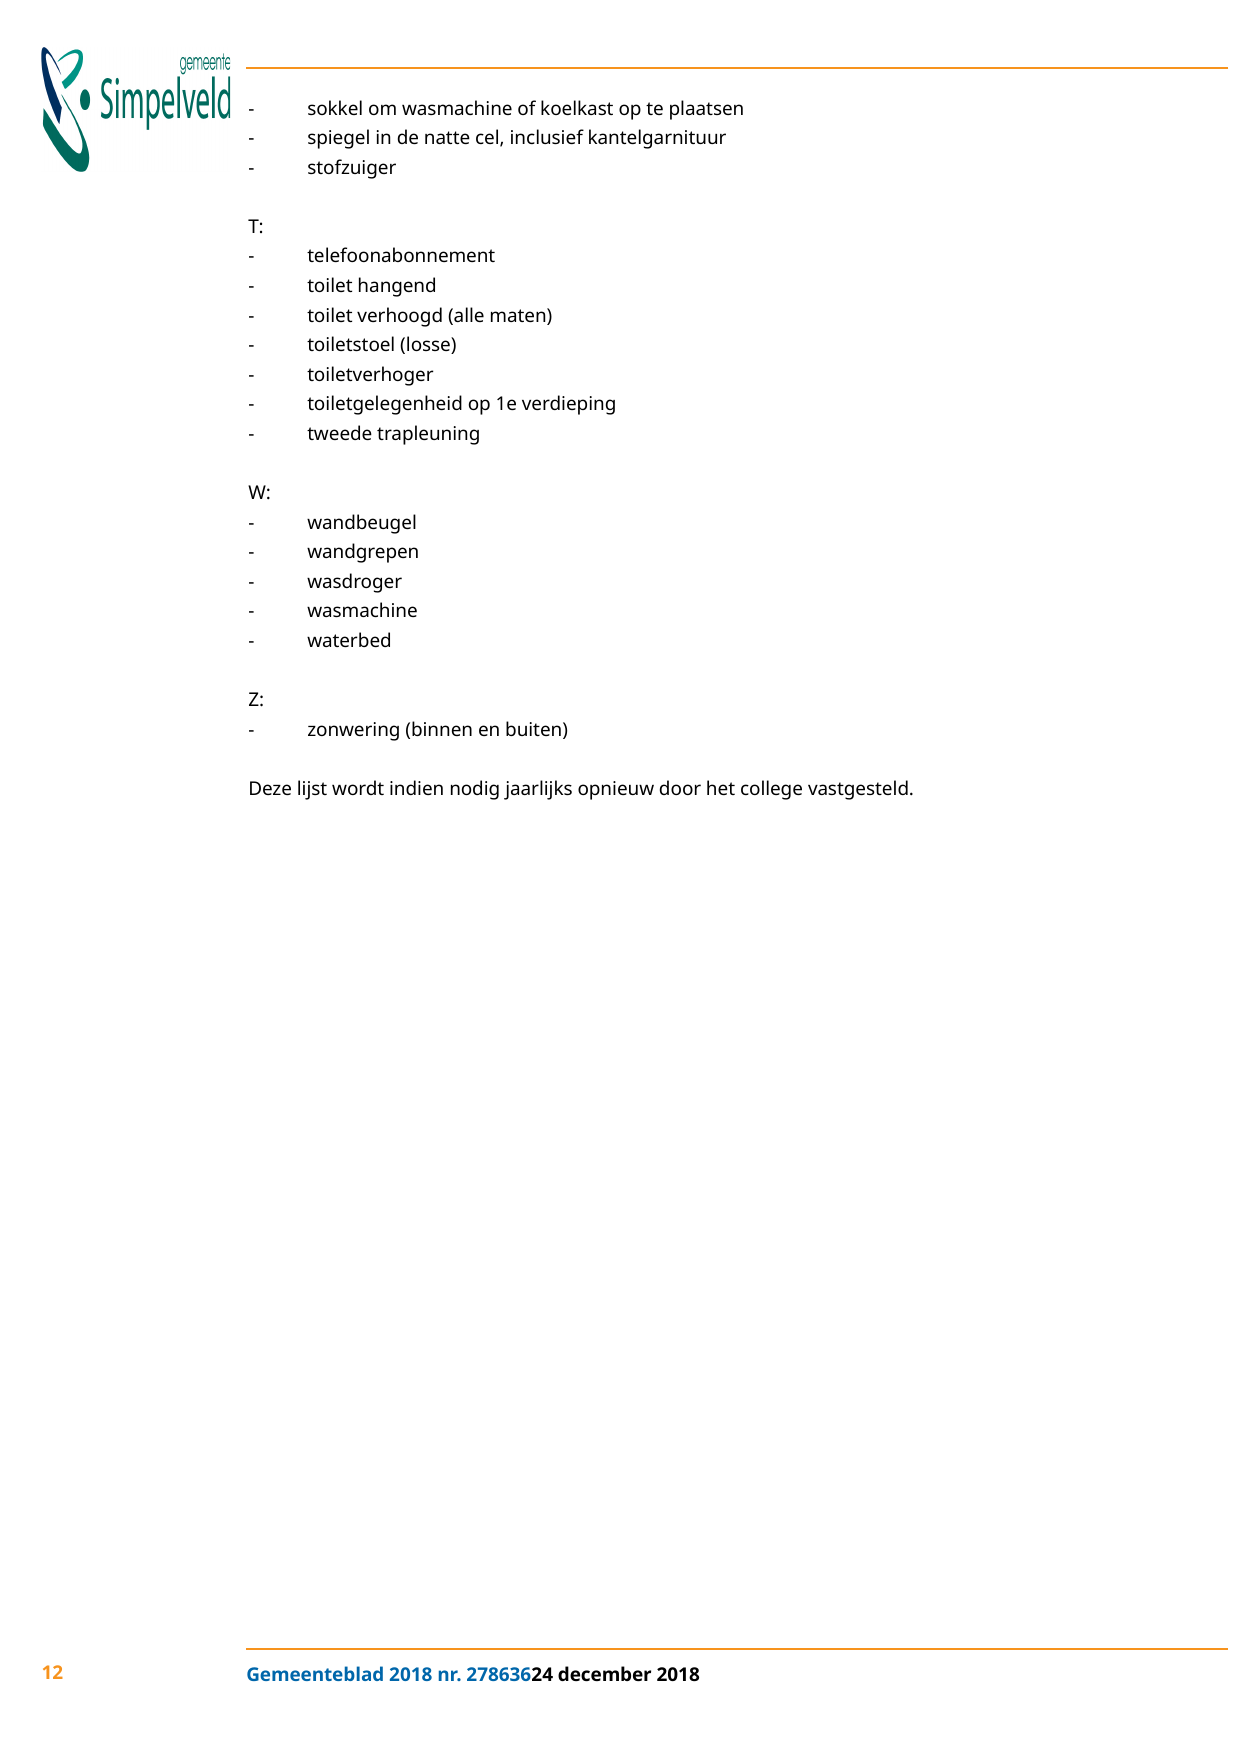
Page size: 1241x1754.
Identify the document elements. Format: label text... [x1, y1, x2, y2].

list waterbed [248, 627, 1152, 653]
text W: [248, 479, 1152, 505]
list toiletgelegenheid op 1e verdieping [248, 391, 1152, 416]
list toilet hangend [248, 272, 1152, 298]
list stofzuiger [248, 154, 1152, 180]
text Deze lijst wordt indien nodig jaarlijks opnieuw door het college vastgesteld. [248, 775, 1152, 801]
list toiletverhoger [248, 361, 1152, 387]
picture [41, 47, 231, 172]
list wandgrepen [248, 538, 1152, 564]
list wasmachine [248, 598, 1152, 623]
list toiletstoel (losse) [248, 331, 1152, 357]
list toilet verhoogd (alle maten) [248, 302, 1152, 328]
list spiegel in de natte cel, inclusief kantelgarnituur [248, 124, 1152, 150]
list sokkel om wasmachine of koelkast op te plaatsen [248, 95, 1152, 121]
text T: [248, 213, 1152, 239]
list wandbeugel [248, 509, 1152, 535]
list telefoonabonnement [248, 243, 1152, 268]
text Z: [248, 686, 1152, 712]
list tweede trapleuning [248, 420, 1152, 446]
list wasdroger [248, 568, 1152, 594]
list zonwering (binnen en buiten) [248, 716, 1152, 742]
